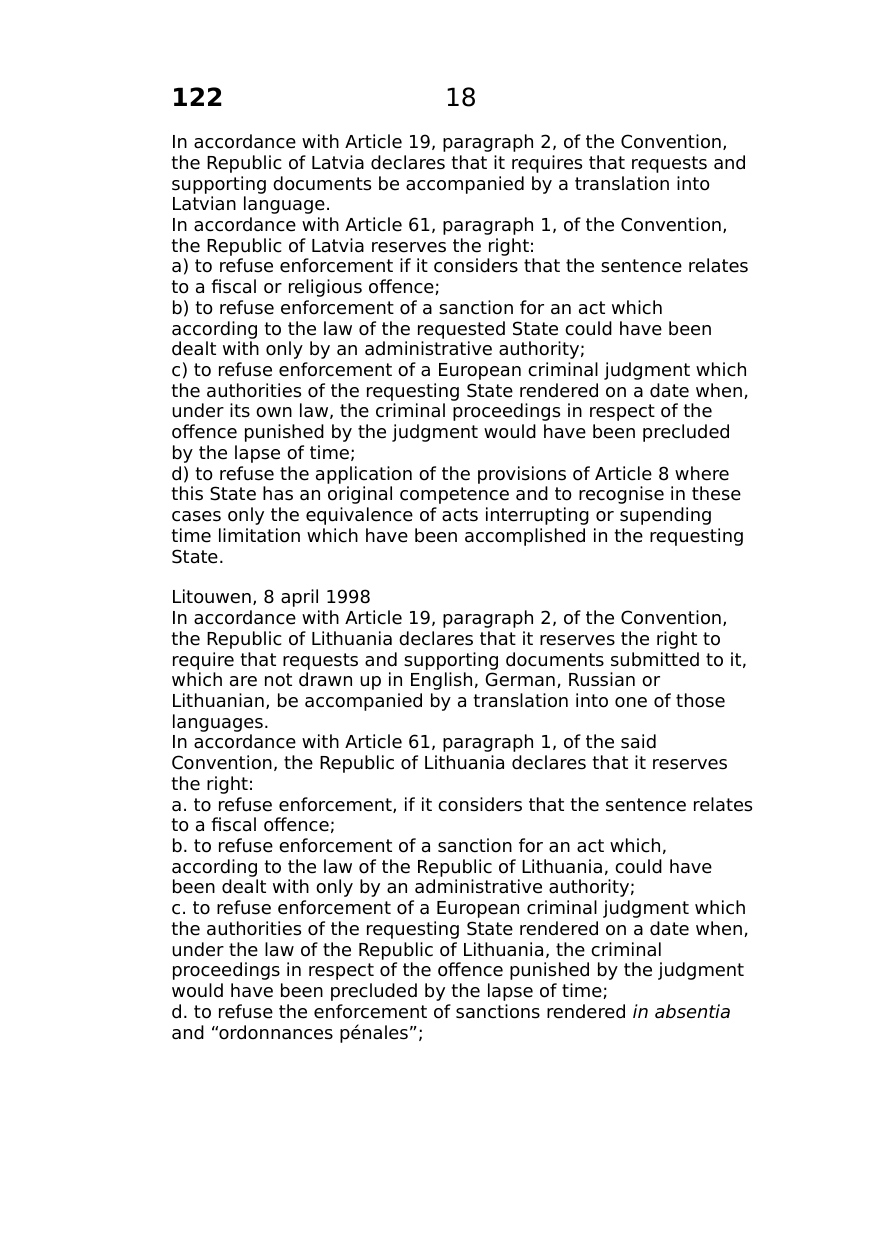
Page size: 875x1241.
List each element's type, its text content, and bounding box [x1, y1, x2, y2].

text In accordance with Article 61, paragraph 1, of the Convention, the Republic of Latvia reserves the right: [171, 215, 756, 256]
text b) to refuse enforcement of a sanction for an act which according to the law of the requested State could have been dealt with only by an administrative authority; [171, 298, 756, 360]
text In accordance with Article 61, paragraph 1, of the said Convention, the Republic of Lithuania declares that it reserves the right: [171, 732, 756, 794]
text In accordance with Article 19, paragraph 2, of the Convention, the Republic of Lithuania declares that it reserves the right to require that requests and supporting documents submitted to it, which are not drawn up in English, German, Russian or Lithuanian, be accompanied by a translation into one of those languages. [171, 608, 756, 732]
text Litouwen, 8 april 1998 [171, 587, 756, 608]
text d) to refuse the application of the provisions of Article 8 where this State has an original competence and to recognise in these cases only the equivalence of acts interrupting or supending time limitation which have been accomplished in the requesting State. [171, 463, 756, 567]
text In accordance with Article 19, paragraph 2, of the Convention, the Republic of Latvia declares that it requires that requests and supporting documents be accompanied by a translation into Latvian language. [171, 132, 756, 215]
text c. to refuse enforcement of a European criminal judgment which the authorities of the requesting State rendered on a date when, under the law of the Republic of Lithuania, the criminal proceedings in respect of the offence punished by the judgment would have been precluded by the lapse of time; [171, 898, 756, 1002]
text b. to refuse enforcement of a sanction for an act which, according to the law of the Republic of Lithuania, could have been dealt with only by an administrative authority; [171, 836, 756, 898]
text a. to refuse enforcement, if it considers that the sentence relates to a fiscal offence; [171, 794, 756, 836]
text d. to refuse the enforcement of sanctions rendered in absentia and “ordonnances pénales”; [171, 1002, 756, 1043]
text c) to refuse enforcement of a European criminal judgment which the authorities of the requesting State rendered on a date when, under its own law, the criminal proceedings in respect of the offence punished by the judgment would have been precluded by the lapse of time; [171, 360, 756, 463]
text a) to refuse enforcement if it considers that the sentence relates to a fiscal or religious offence; [171, 256, 756, 298]
